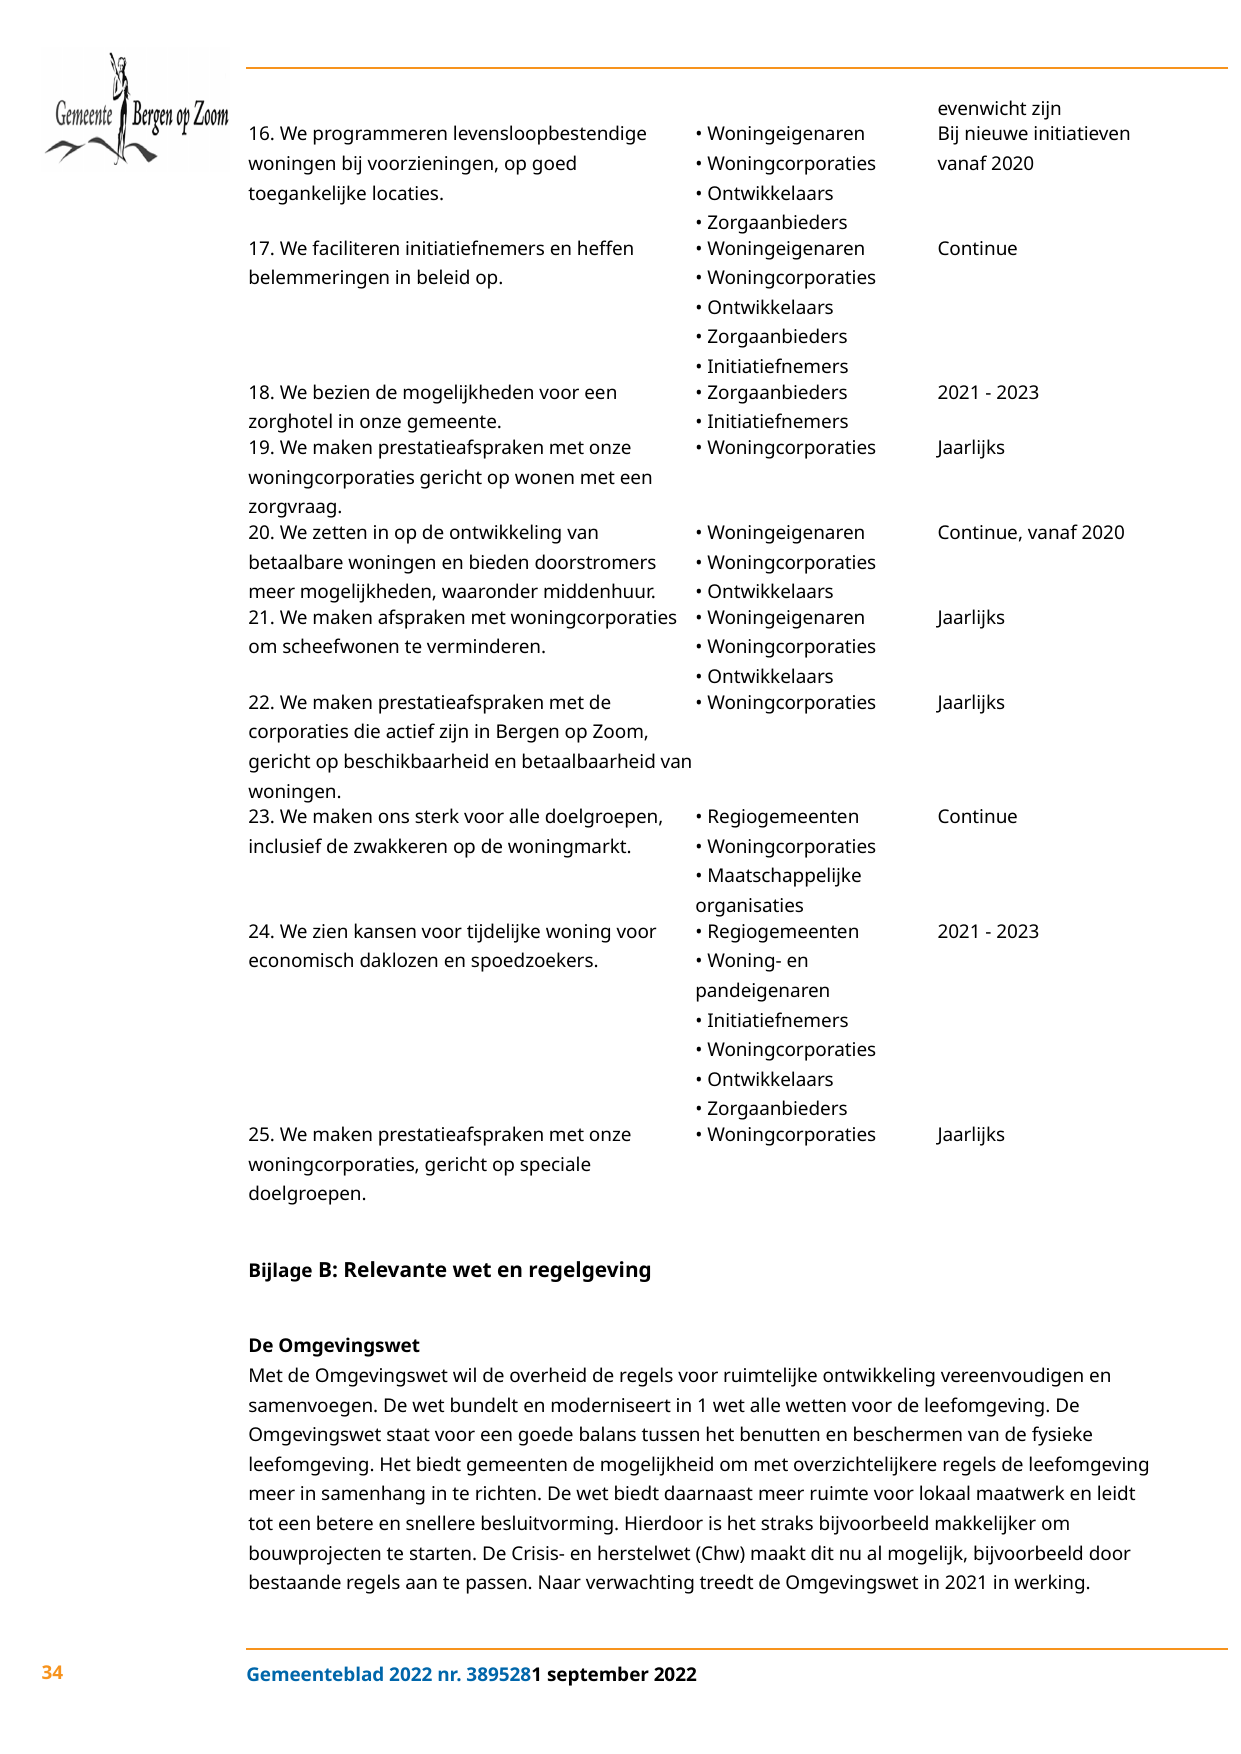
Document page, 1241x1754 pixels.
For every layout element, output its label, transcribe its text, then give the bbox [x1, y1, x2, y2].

table_cell Jaarlijks [937, 689, 1152, 803]
table_cell 2021 - 2023 [937, 918, 1152, 1121]
table_cell • Woningcorporaties [695, 434, 937, 519]
table_cell Jaarlijks [937, 1121, 1152, 1206]
table_cell Bij nieuwe initiatieven vanaf 2020 [937, 121, 1152, 235]
text Met de Omgevingswet wil de overheid de regels voor ruimtelijke ontwikkeling vereenvoudigen en samenvoegen. De wet bundelt en moderniseert in 1 wet alle wetten voor de leefomgeving. De Omgevingswet staat voor een goede balans tussen het benutten en beschermen van de fysieke leefomgeving. Het biedt gemeenten de mogelijkheid om met overzichtelijkere regels de leefomgeving meer in samenhang in te richten. De wet biedt daarnaast meer ruimte voor lokaal maatwerk en leidt tot een betere en snellere besluitvorming. Hierdoor is het straks bijvoorbeeld makkelijker om bouwprojecten te starten. De Crisis- en herstelwet (Chw) maakt dit nu al mogelijk, bijvoorbeeld door bestaande regels aan te passen. Naar verwachting treedt de Omgevingswet in 2021 in werking. [248, 1362, 1152, 1595]
table_cell 25. We maken prestatieafspraken met onze woningcorporaties, gericht op speciale doelgroepen. [248, 1121, 695, 1206]
table_cell • Woningeigenaren • Woningcorporaties • Ontwikkelaars • Zorgaanbieders • Initiatiefnemers [695, 235, 937, 379]
table_cell 17. We faciliteren initiatiefnemers en heffen belemmeringen in beleid op. [248, 235, 695, 379]
table_cell 18. We bezien de mogelijkheden voor een zorghotel in onze gemeente. [248, 379, 695, 434]
table_cell • Woningcorporaties [695, 1121, 937, 1206]
table_cell [695, 95, 937, 121]
table_cell 21. We maken afspraken met woningcorporaties om scheefwonen te verminderen. [248, 604, 695, 689]
table_cell Jaarlijks [937, 434, 1152, 519]
table_cell evenwicht zijn [937, 95, 1152, 121]
table_cell Continue [937, 235, 1152, 379]
table_cell 23. We maken ons sterk voor alle doelgroepen, inclusief de zwakkeren op de woningmarkt. [248, 804, 695, 918]
table_cell • Zorgaanbieders • Initiatiefnemers [695, 379, 937, 434]
table_cell • Woningeigenaren • Woningcorporaties • Ontwikkelaars • Zorgaanbieders [695, 121, 937, 235]
table_cell Jaarlijks [937, 604, 1152, 689]
table_cell • Woningeigenaren • Woningcorporaties • Ontwikkelaars [695, 519, 937, 604]
text De Omgevingswet [248, 1333, 1152, 1358]
table_cell • Regiogemeenten • Woning- en pandeigenaren • Initiatiefnemers • Woningcorporaties • Ontwikkelaars • Zorgaanbieders [695, 918, 937, 1121]
table_cell 19. We maken prestatieafspraken met onze woningcorporaties gericht op wonen met een zorgvraag. [248, 434, 695, 519]
table_cell • Woningcorporaties [695, 689, 937, 803]
table_cell [248, 95, 695, 121]
text Bijlage B: Relevante wet en regelgeving [248, 1255, 1152, 1283]
table_cell • Woningeigenaren • Woningcorporaties • Ontwikkelaars [695, 604, 937, 689]
table_cell Continue [937, 804, 1152, 918]
table_cell 2021 - 2023 [937, 379, 1152, 434]
picture [41, 47, 231, 172]
table_cell • Regiogemeenten • Woningcorporaties • Maatschappelijke organisaties [695, 804, 937, 918]
table_cell Continue, vanaf 2020 [937, 519, 1152, 604]
table_cell 20. We zetten in op de ontwikkeling van betaalbare woningen en bieden doorstromers meer mogelijkheden, waaronder middenhuur. [248, 519, 695, 604]
table_cell 16. We programmeren levensloopbestendige woningen bij voorzieningen, op goed toegankelijke locaties. [248, 121, 695, 235]
table_cell 24. We zien kansen voor tijdelijke woning voor economisch daklozen en spoedzoekers. [248, 918, 695, 1121]
table_cell 22. We maken prestatieafspraken met de corporaties die actief zijn in Bergen op Zoom, gericht op beschikbaarheid en betaalbaarheid van woningen. [248, 689, 695, 803]
